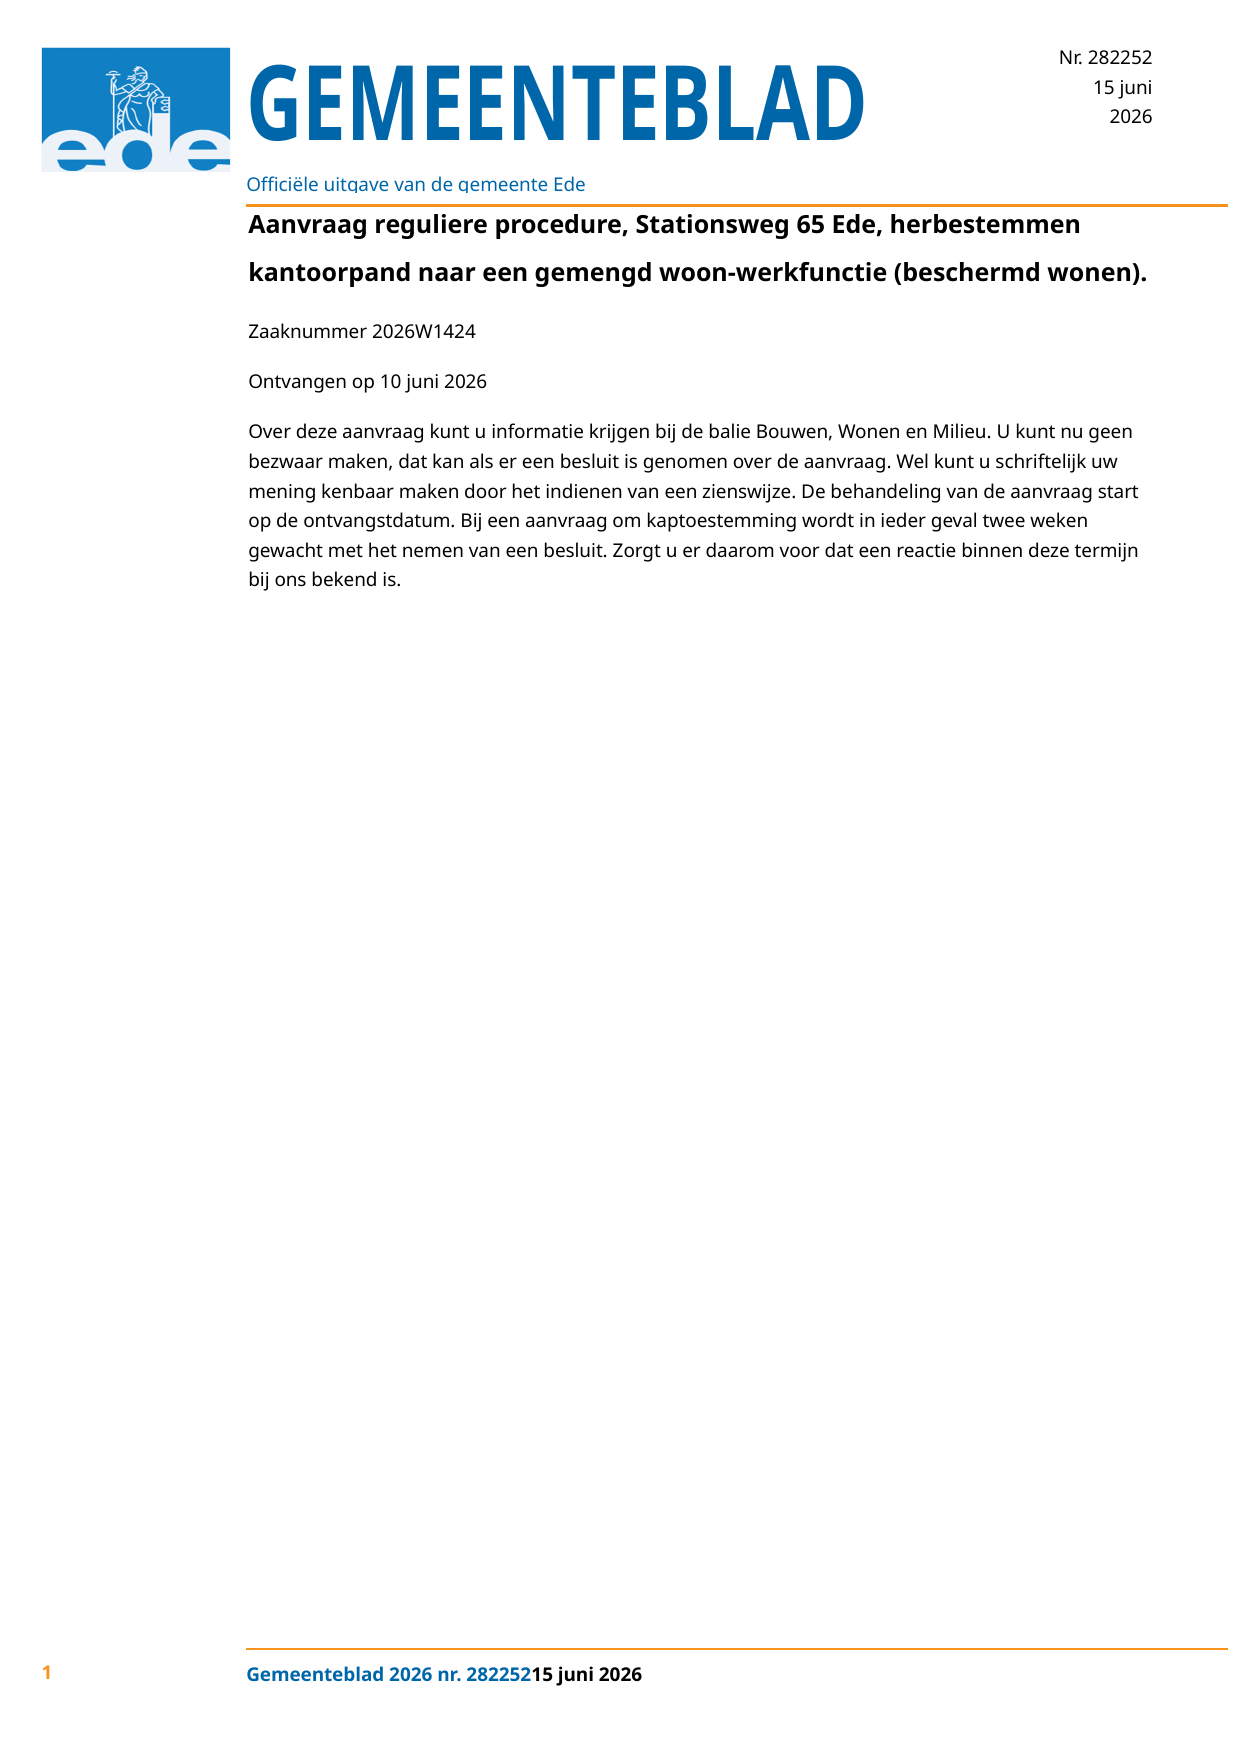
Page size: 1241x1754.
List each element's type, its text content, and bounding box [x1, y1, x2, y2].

text Over deze aanvraag kunt u informatie krijgen bij de balie Bouwen, Wonen en Milieu. U kunt nu geen bezwaar maken, dat kan als er een besluit is genomen over de aanvraag. Wel kunt u schriftelijk uw mening kenbaar maken door het indienen van een zienswijze. De behandeling van de aanvraag start op de ontvangstdatum. Bij een aanvraag om kaptoestemming wordt in ieder geval twee weken gewacht met het nemen van een besluit. Zorgt u er daarom voor dat een reactie binnen deze termijn bij ons bekend is. [248, 419, 1152, 592]
picture [41, 47, 231, 172]
text Aanvraag reguliere procedure, Stationsweg 65 Ede, herbestemmen kantoorpand naar een gemengd woon-werkfunctie (beschermd wonen). [248, 207, 1152, 288]
text Zaaknummer 2026W1424 [248, 318, 1152, 344]
text Ontvangen op 10 juni 2026 [248, 368, 1152, 394]
